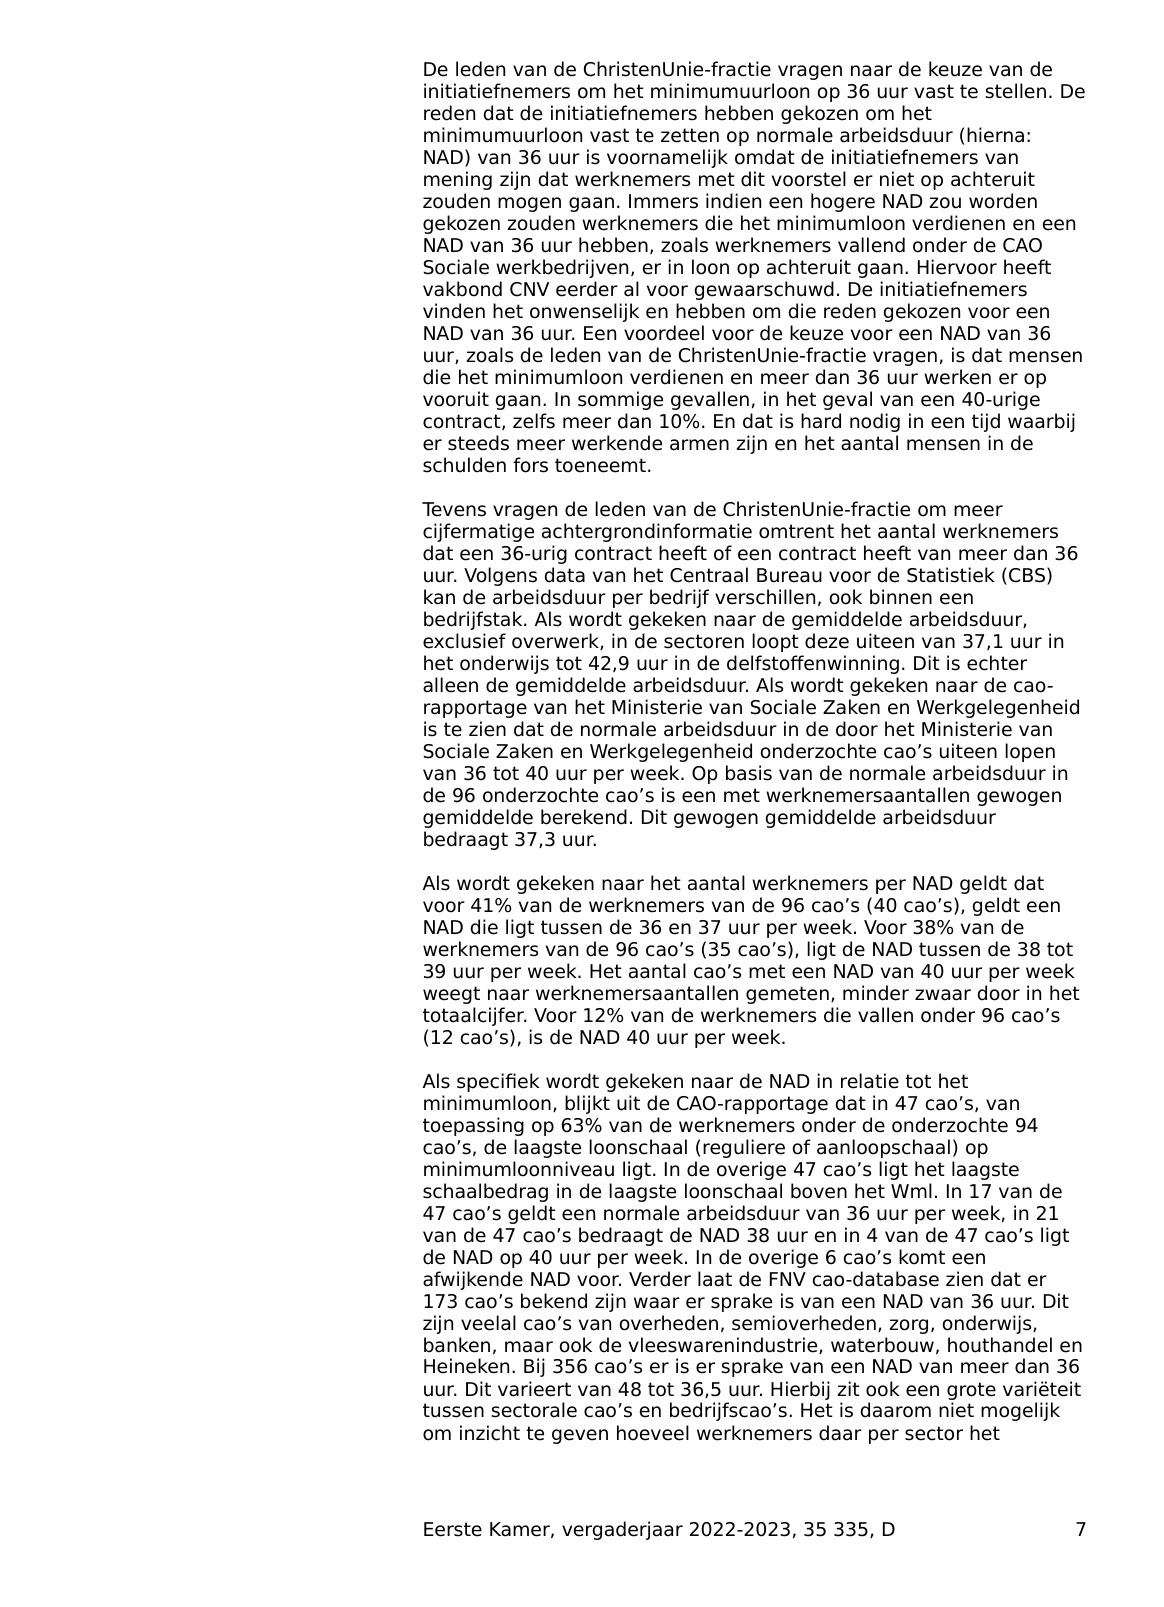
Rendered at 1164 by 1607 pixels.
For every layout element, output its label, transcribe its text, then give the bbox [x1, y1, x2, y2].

text Tevens vragen de leden van de ChristenUnie-fractie om meer cijfermatige achtergrondinformatie omtrent het aantal werknemers dat een 36-urig contract heeft of een contract heeft van meer dan 36 uur. Volgens data van het Centraal Bureau voor de Statistiek (CBS) kan de arbeidsduur per bedrijf verschillen, ook binnen een bedrijfstak. Als wordt gekeken naar de gemiddelde arbeidsduur, exclusief overwerk, in de sectoren loopt deze uiteen van 37,1 uur in het onderwijs tot 42,9 uur in de delfstoffenwinning. Dit is echter alleen de gemiddelde arbeidsduur. Als wordt gekeken naar de cao-rapportage van het Ministerie van Sociale Zaken en Werkgelegenheid is te zien dat de normale arbeidsduur in de door het Ministerie van Sociale Zaken en Werkgelegenheid onderzochte cao’s uiteen lopen van 36 tot 40 uur per week. Op basis van de normale arbeidsduur in de 96 onderzochte cao’s is een met werknemersaantallen gewogen gemiddelde berekend. Dit gewogen gemiddelde arbeidsduur bedraagt 37,3 uur. [422, 499, 1087, 851]
text Als wordt gekeken naar het aantal werknemers per NAD geldt dat voor 41% van de werknemers van de 96 cao’s (40 cao’s), geldt een NAD die ligt tussen de 36 en 37 uur per week. Voor 38% van de werknemers van de 96 cao’s (35 cao’s), ligt de NAD tussen de 38 tot 39 uur per week. Het aantal cao’s met een NAD van 40 uur per week weegt naar werknemersaantallen gemeten, minder zwaar door in het totaalcijfer. Voor 12% van de werknemers die vallen onder 96 cao’s (12 cao’s), is de NAD 40 uur per week. [422, 873, 1087, 1048]
text Als specifiek wordt gekeken naar de NAD in relatie tot het minimumloon, blijkt uit de CAO-rapportage dat in 47 cao’s, van toepassing op 63% van de werknemers onder de onderzochte 94 cao’s, de laagste loonschaal (reguliere of aanloopschaal) op minimumloonniveau ligt. In de overige 47 cao’s ligt het laagste schaalbedrag in de laagste loonschaal boven het Wml. In 17 van de 47 cao’s geldt een normale arbeidsduur van 36 uur per week, in 21 van de 47 cao’s bedraagt de NAD 38 uur en in 4 van de 47 cao’s ligt de NAD op 40 uur per week. In de overige 6 cao’s komt een afwijkende NAD voor. Verder laat de FNV cao-database zien dat er 173 cao’s bekend zijn waar er sprake is van een NAD van 36 uur. Dit zijn veelal cao’s van overheden, semioverheden, zorg, onderwijs, banken, maar ook de vleeswarenindustrie, waterbouw, houthandel en Heineken. Bij 356 cao’s er is er sprake van een NAD van meer dan 36 uur. Dit varieert van 48 tot 36,5 uur. Hierbij zit ook een grote variëteit tussen sectorale cao’s en bedrijfscao’s. Het is daarom niet mogelijk om inzicht te geven hoeveel werknemers daar per sector het [422, 1071, 1087, 1444]
text De leden van de ChristenUnie-fractie vragen naar de keuze van de initiatiefnemers om het minimumuurloon op 36 uur vast te stellen. De reden dat de initiatiefnemers hebben gekozen om het minimumuurloon vast te zetten op normale arbeidsduur (hierna: NAD) van 36 uur is voornamelijk omdat de initiatiefnemers van mening zijn dat werknemers met dit voorstel er niet op achteruit zouden mogen gaan. Immers indien een hogere NAD zou worden gekozen zouden werknemers die het minimumloon verdienen en een NAD van 36 uur hebben, zoals werknemers vallend onder de CAO Sociale werkbedrijven, er in loon op achteruit gaan. Hiervoor heeft vakbond CNV eerder al voor gewaarschuwd. De initiatiefnemers vinden het onwenselijk en hebben om die reden gekozen voor een NAD van 36 uur. Een voordeel voor de keuze voor een NAD van 36 uur, zoals de leden van de ChristenUnie-fractie vragen, is dat mensen die het minimumloon verdienen en meer dan 36 uur werken er op vooruit gaan. In sommige gevallen, in het geval van een 40-urige contract, zelfs meer dan 10%. En dat is hard nodig in een tijd waarbij er steeds meer werkende armen zijn en het aantal mensen in de schulden fors toeneemt. [422, 59, 1087, 477]
